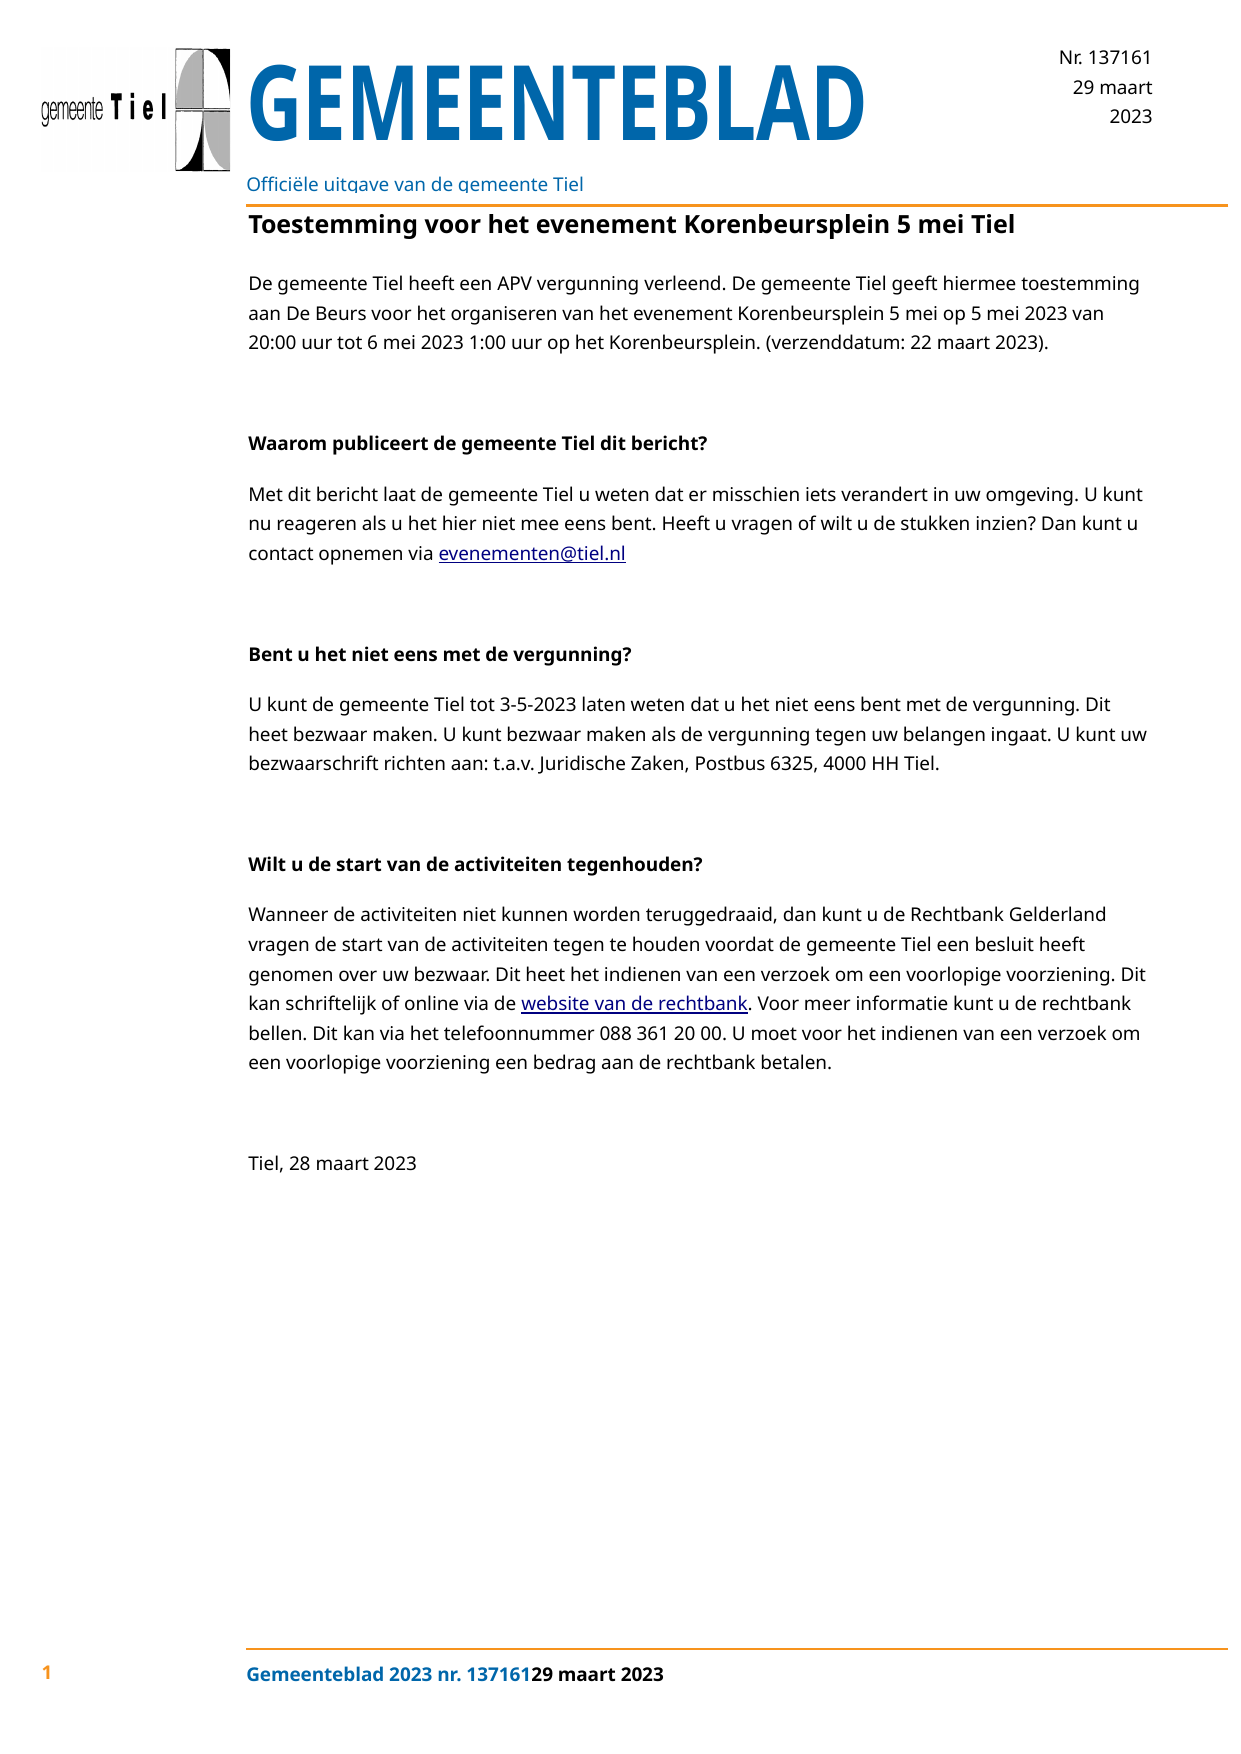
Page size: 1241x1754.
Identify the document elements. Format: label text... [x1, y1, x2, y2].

text Waarom publiceert de gemeente Tiel dit bericht? [248, 430, 1152, 456]
text Wanneer de activiteiten niet kunnen worden teruggedraaid, dan kunt u de Rechtbank Gelderland vragen de start van de activiteiten tegen te houden voordat de gemeente Tiel een besluit heeft genomen over uw bezwaar. Dit heet het indienen van een verzoek om een voorlopige voorziening. Dit kan schriftelijk of online via de website van de rechtbank. Voor meer informatie kunt u de rechtbank bellen. Dit kan via het telefoonnummer 088 361 20 00. U moet voor het indienen van een verzoek om een voorlopige voorziening een bedrag aan de rechtbank betalen. [248, 902, 1152, 1075]
text Bent u het niet eens met de vergunning? [248, 641, 1152, 666]
text De gemeente Tiel heeft een APV vergunning verleend. De gemeente Tiel geeft hiermee toestemming aan De Beurs voor het organiseren van het evenement Korenbeursplein 5 mei op 5 mei 2023 van 20:00 uur tot 6 mei 2023 1:00 uur op het Korenbeursplein. (verzenddatum: 22 maart 2023). [248, 270, 1152, 355]
text U kunt de gemeente Tiel tot 3-5-2023 laten weten dat u het niet eens bent met de vergunning. Dit heet bezwaar maken. U kunt bezwaar maken als de vergunning tegen uw belangen ingaat. U kunt uw bezwaarschrift richten aan: t.a.v. Juridische Zaken, Postbus 6325, 4000 HH Tiel. [248, 691, 1152, 776]
picture [41, 47, 231, 172]
text Toestemming voor het evenement Korenbeursplein 5 mei Tiel [248, 207, 1152, 241]
text Tiel, 28 maart 2023 [248, 1150, 1152, 1176]
text Met dit bericht laat de gemeente Tiel u weten dat er misschien iets verandert in uw omgeving. U kunt nu reageren als u het hier niet mee eens bent. Heeft u vragen of wilt u de stukken inzien? Dan kunt u contact opnemen via evenementen@tiel.nl [248, 481, 1152, 566]
text Wilt u de start van de activiteiten tegenhouden? [248, 851, 1152, 877]
